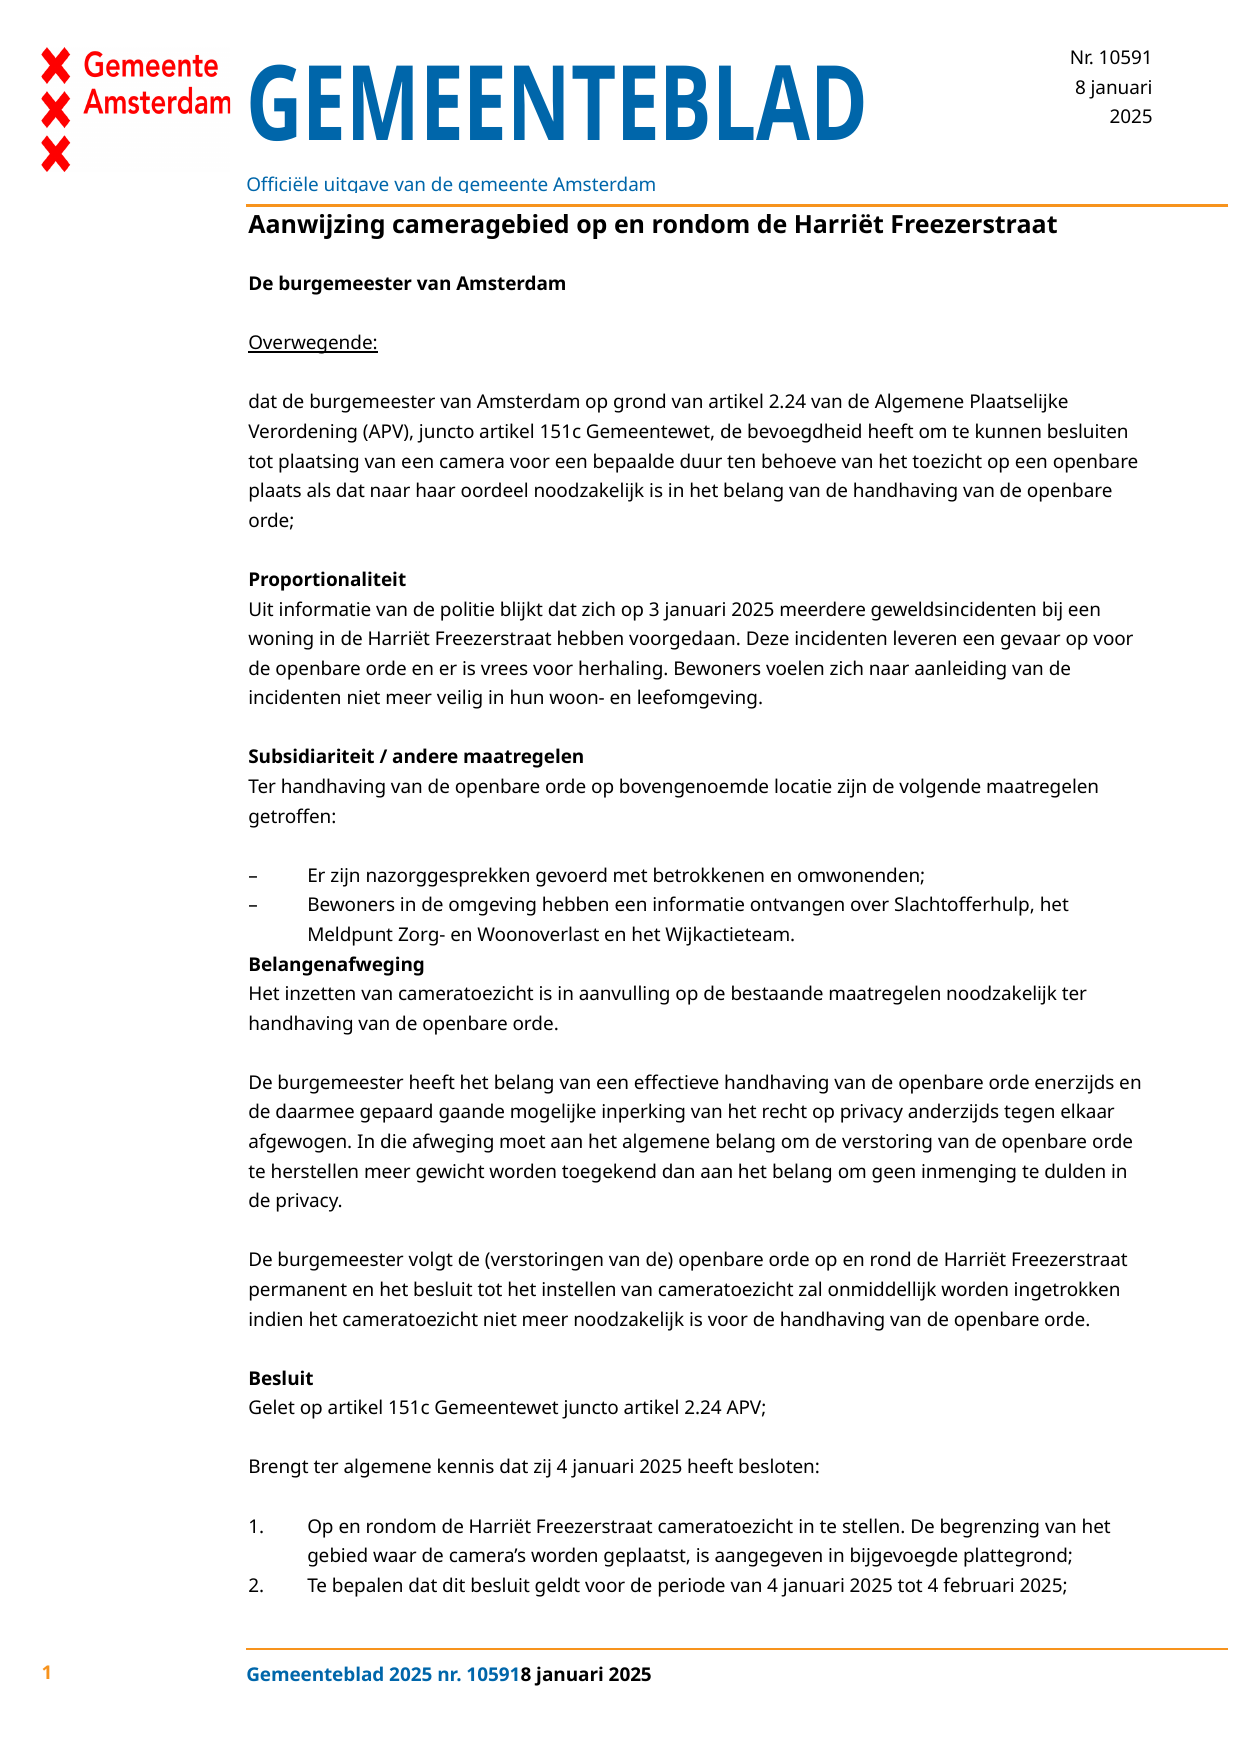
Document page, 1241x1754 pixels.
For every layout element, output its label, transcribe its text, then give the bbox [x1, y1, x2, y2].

picture [41, 47, 231, 172]
list Bewoners in de omgeving hebben een informatie ontvangen over Slachtofferhulp, het Meldpunt Zorg- en Woonoverlast en het Wijkactieteam. [248, 892, 1152, 947]
text Gelet op artikel 151c Gemeentewet juncto artikel 2.24 APV; [248, 1394, 1152, 1420]
list Op en rondom de Harriët Freezerstraat cameratoezicht in te stellen. De begrenzing van het gebied waar de camera’s worden geplaatst, is aangegeven in bijgevoegde plattegrond; [248, 1513, 1152, 1568]
text De burgemeester volgt de (verstoringen van de) openbare orde op en rond de Harriët Freezerstraat permanent en het besluit tot het instellen van cameratoezicht zal onmiddellijk worden ingetrokken indien het cameratoezicht niet meer noodzakelijk is voor de handhaving van de openbare orde. [248, 1247, 1152, 1331]
text Proportionaliteit [248, 566, 1152, 592]
text De burgemeester van Amsterdam [248, 270, 1152, 296]
text Brengt ter algemene kennis dat zij 4 januari 2025 heeft besloten: [248, 1454, 1152, 1479]
text Uit informatie van de politie blijkt dat zich op 3 januari 2025 meerdere geweldsincidenten bij een woning in de Harriët Freezerstraat hebben voorgedaan. Deze incidenten leveren een gevaar op voor de openbare orde en er is vrees voor herhaling. Bewoners voelen zich naar aanleiding van de incidenten niet meer veilig in hun woon- en leefomgeving. [248, 596, 1152, 710]
text Aanwijzing cameragebied op en rondom de Harriët Freezerstraat [248, 207, 1152, 241]
text dat de burgemeester van Amsterdam op grond van artikel 2.24 van de Algemene Plaatselijke Verordening (APV), juncto artikel 151c Gemeentewet, de bevoegdheid heeft om te kunnen besluiten tot plaatsing van een camera voor een bepaalde duur ten behoeve van het toezicht op een openbare plaats als dat naar haar oordeel noodzakelijk is in het belang van de handhaving van de openbare orde; [248, 389, 1152, 533]
text De burgemeester heeft het belang van een effectieve handhaving van de openbare orde enerzijds en de daarmee gepaard gaande mogelijke inperking van het recht op privacy anderzijds tegen elkaar afgewogen. In die afweging moet aan het algemene belang om de verstoring van de openbare orde te herstellen meer gewicht worden toegekend dan aan het belang om geen inmenging te dulden in de privacy. [248, 1069, 1152, 1213]
text Het inzetten van cameratoezicht is in aanvulling op de bestaande maatregelen noodzakelijk ter handhaving van de openbare orde. [248, 980, 1152, 1036]
text Subsidiariteit / andere maatregelen [248, 744, 1152, 769]
text Ter handhaving van de openbare orde op bovengenoemde locatie zijn de volgende maatregelen getroffen: [248, 773, 1152, 828]
text Belangenafweging [248, 951, 1152, 976]
list Te bepalen dat dit besluit geldt voor de periode van 4 januari 2025 tot 4 februari 2025; [248, 1572, 1152, 1598]
text Besluit [248, 1365, 1152, 1391]
list Er zijn nazorggesprekken gevoerd met betrokkenen en omwonenden; [248, 862, 1152, 888]
text Overwegende: [248, 329, 1152, 355]
